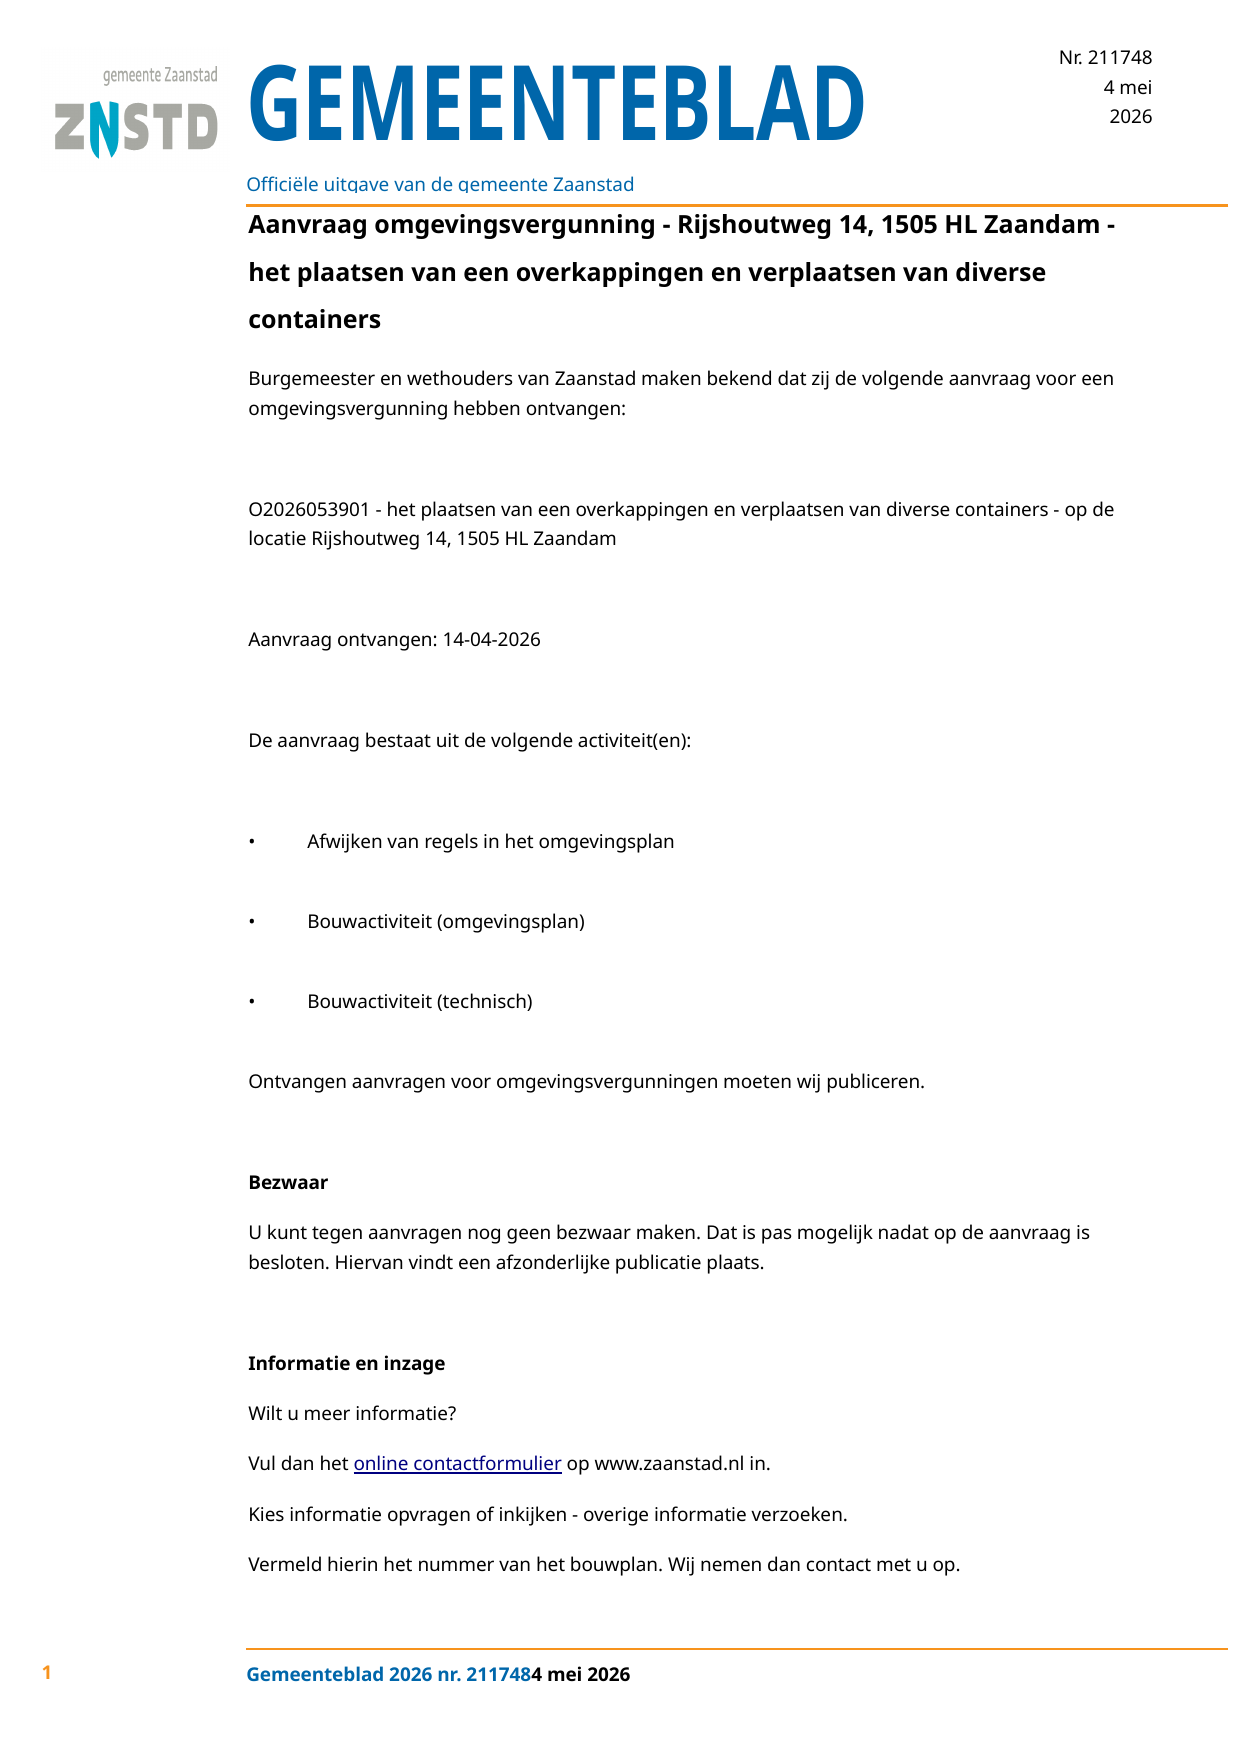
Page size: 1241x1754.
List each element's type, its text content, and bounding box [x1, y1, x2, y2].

text De aanvraag bestaat uit de volgende activiteit(en): [248, 727, 1152, 753]
text Informatie en inzage [248, 1350, 1152, 1375]
text Wilt u meer informatie? [248, 1400, 1152, 1426]
list Bouwactiviteit (omgevingsplan) [248, 908, 1152, 934]
text Kies informatie opvragen of inkijken - overige informatie verzoeken. [248, 1501, 1152, 1527]
picture [41, 47, 231, 172]
text Aanvraag omgevingsvergunning - Rijshoutweg 14, 1505 HL Zaandam - het plaatsen van een overkappingen en verplaatsen van diverse containers [248, 207, 1152, 336]
text Vermeld hierin het nummer van het bouwplan. Wij nemen dan contact met u op. [248, 1551, 1152, 1577]
text Burgemeester en wethouders van Zaanstad maken bekend dat zij de volgende aanvraag voor een omgevingsvergunning hebben ontvangen: [248, 366, 1152, 421]
text Ontvangen aanvragen voor omgevingsvergunningen moeten wij publiceren. [248, 1068, 1152, 1094]
text Aanvraag ontvangen: 14-04-2026 [248, 626, 1152, 652]
list Bouwactiviteit (technisch) [248, 988, 1152, 1014]
text O2026053901 - het plaatsen van een overkappingen en verplaatsen van diverse containers - op de locatie Rijshoutweg 14, 1505 HL Zaandam [248, 496, 1152, 551]
text Vul dan het online contactformulier op www.zaanstad.nl in. [248, 1451, 1152, 1476]
list Afwijken van regels in het omgevingsplan [248, 828, 1152, 854]
text Bezwaar [248, 1169, 1152, 1194]
text U kunt tegen aanvragen nog geen bezwaar maken. Dat is pas mogelijk nadat op de aanvraag is besloten. Hiervan vindt een afzonderlijke publicatie plaats. [248, 1219, 1152, 1274]
